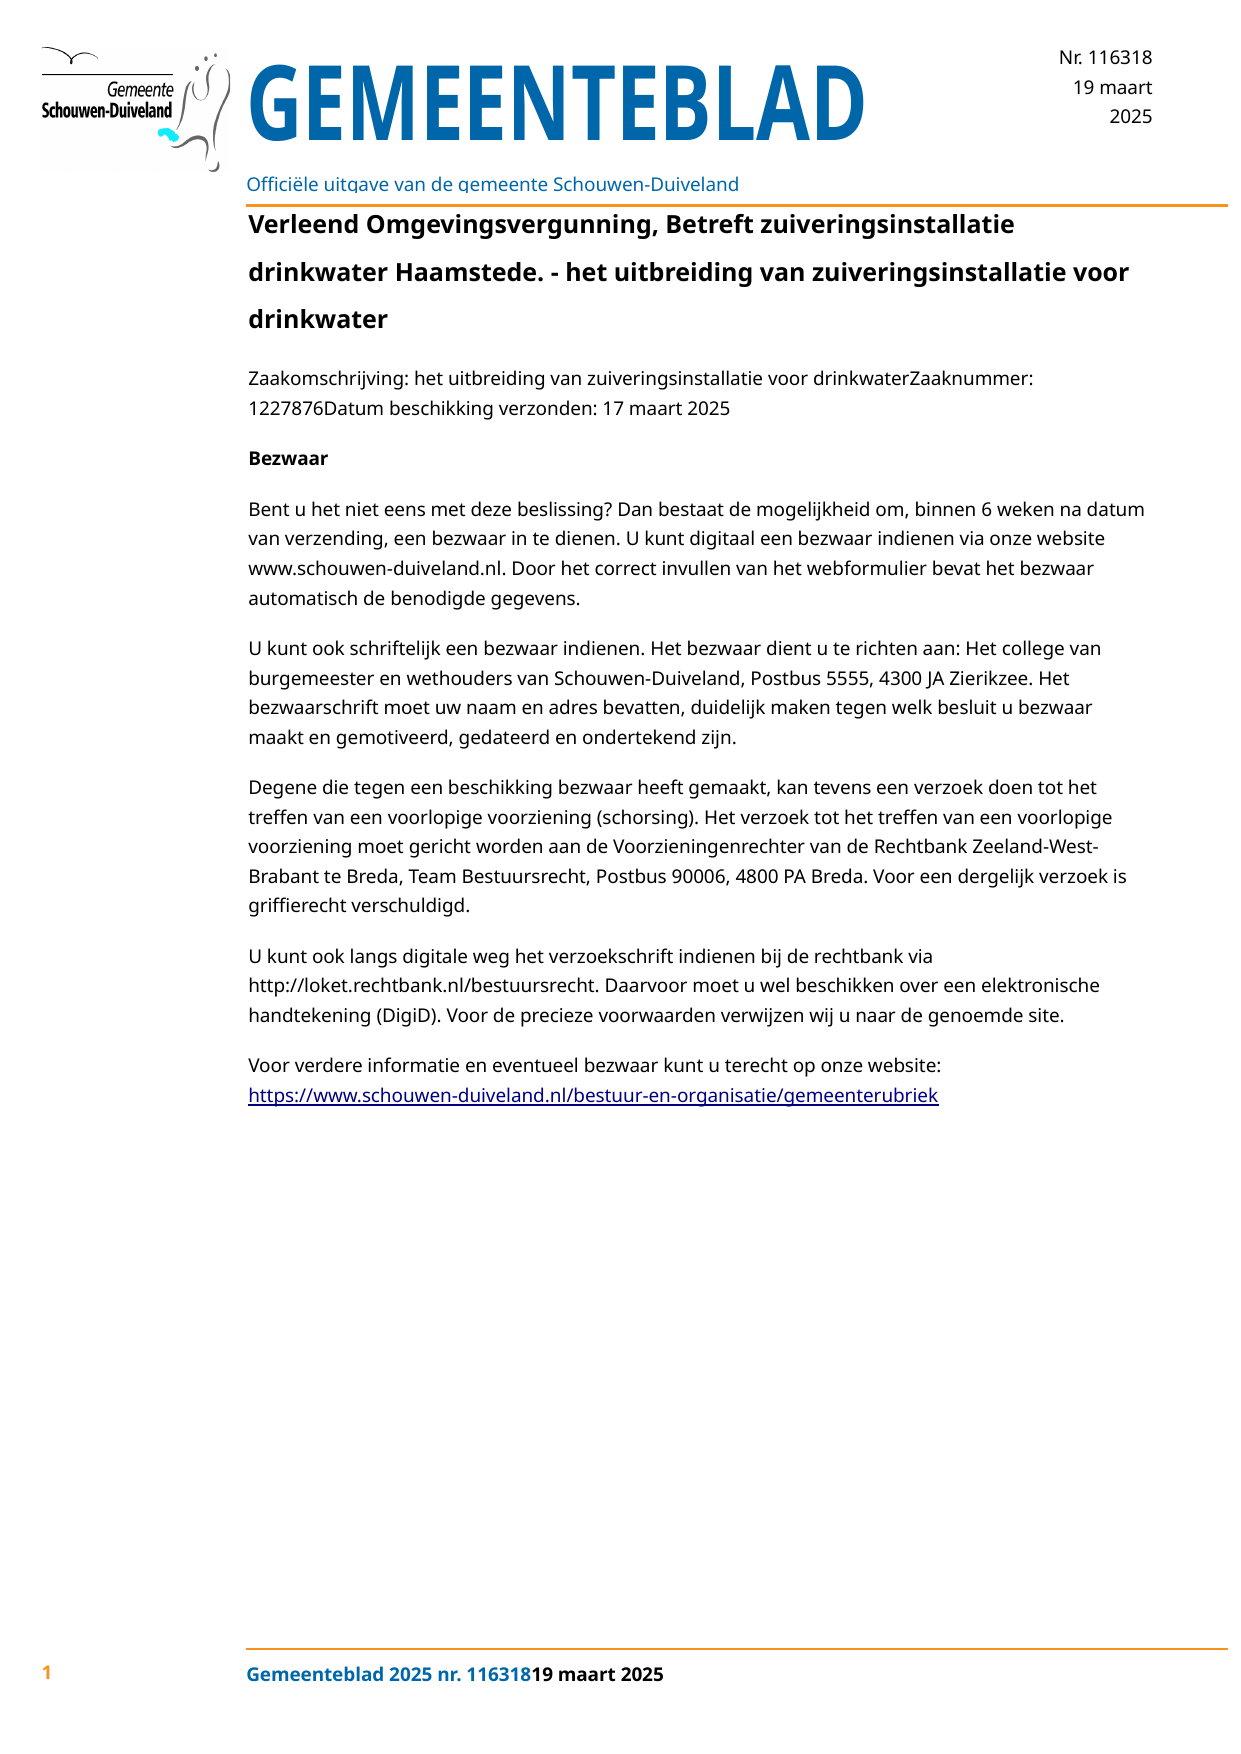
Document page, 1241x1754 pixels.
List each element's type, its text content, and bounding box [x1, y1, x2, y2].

text Voor verdere informatie en eventueel bezwaar kunt u terecht op onze website: https://www.schouwen-duiveland.nl/bestuur-en-organisatie/gemeenterubriek [248, 1053, 1152, 1108]
text U kunt ook schriftelijk een bezwaar indienen. Het bezwaar dient u te richten aan: Het college van burgemeester en wethouders van Schouwen-Duiveland, Postbus 5555, 4300 JA Zierikzee. Het bezwaarschrift moet uw naam en adres bevatten, duidelijk maken tegen welk besluit u bezwaar maakt en gemotiveerd, gedateerd en ondertekend zijn. [248, 635, 1152, 749]
text Verleend Omgevingsvergunning, Betreft zuiveringsinstallatie drinkwater Haamstede. - het uitbreiding van zuiveringsinstallatie voor drinkwater [248, 207, 1152, 336]
text U kunt ook langs digitale weg het verzoekschrift indienen bij de rechtbank via http://loket.rechtbank.nl/bestuursrecht. Daarvoor moet u wel beschikken over een elektronische handtekening (DigiD). Voor de precieze voorwaarden verwijzen wij u naar de genoemde site. [248, 943, 1152, 1028]
text Bent u het niet eens met deze beslissing? Dan bestaat de mogelijkheid om, binnen 6 weken na datum van verzending, een bezwaar in te dienen. U kunt digitaal een bezwaar indienen via onze website www.schouwen-duiveland.nl. Door het correct invullen van het webformulier bevat het bezwaar automatisch de benodigde gegevens. [248, 496, 1152, 610]
text Degene die tegen een beschikking bezwaar heeft gemaakt, kan tevens een verzoek doen tot het treffen van een voorlopige voorziening (schorsing). Het verzoek tot het treffen van een voorlopige voorziening moet gericht worden aan de Voorzieningenrechter van de Rechtbank Zeeland-West-Brabant te Breda, Team Bestuursrecht, Postbus 90006, 4800 PA Breda. Voor een dergelijk verzoek is griffierecht verschuldigd. [248, 774, 1152, 918]
text Zaakomschrijving: het uitbreiding van zuiveringsinstallatie voor drinkwaterZaaknummer: 1227876Datum beschikking verzonden: 17 maart 2025 [248, 366, 1152, 421]
text Bezwaar [248, 446, 1152, 471]
picture [41, 47, 231, 172]
